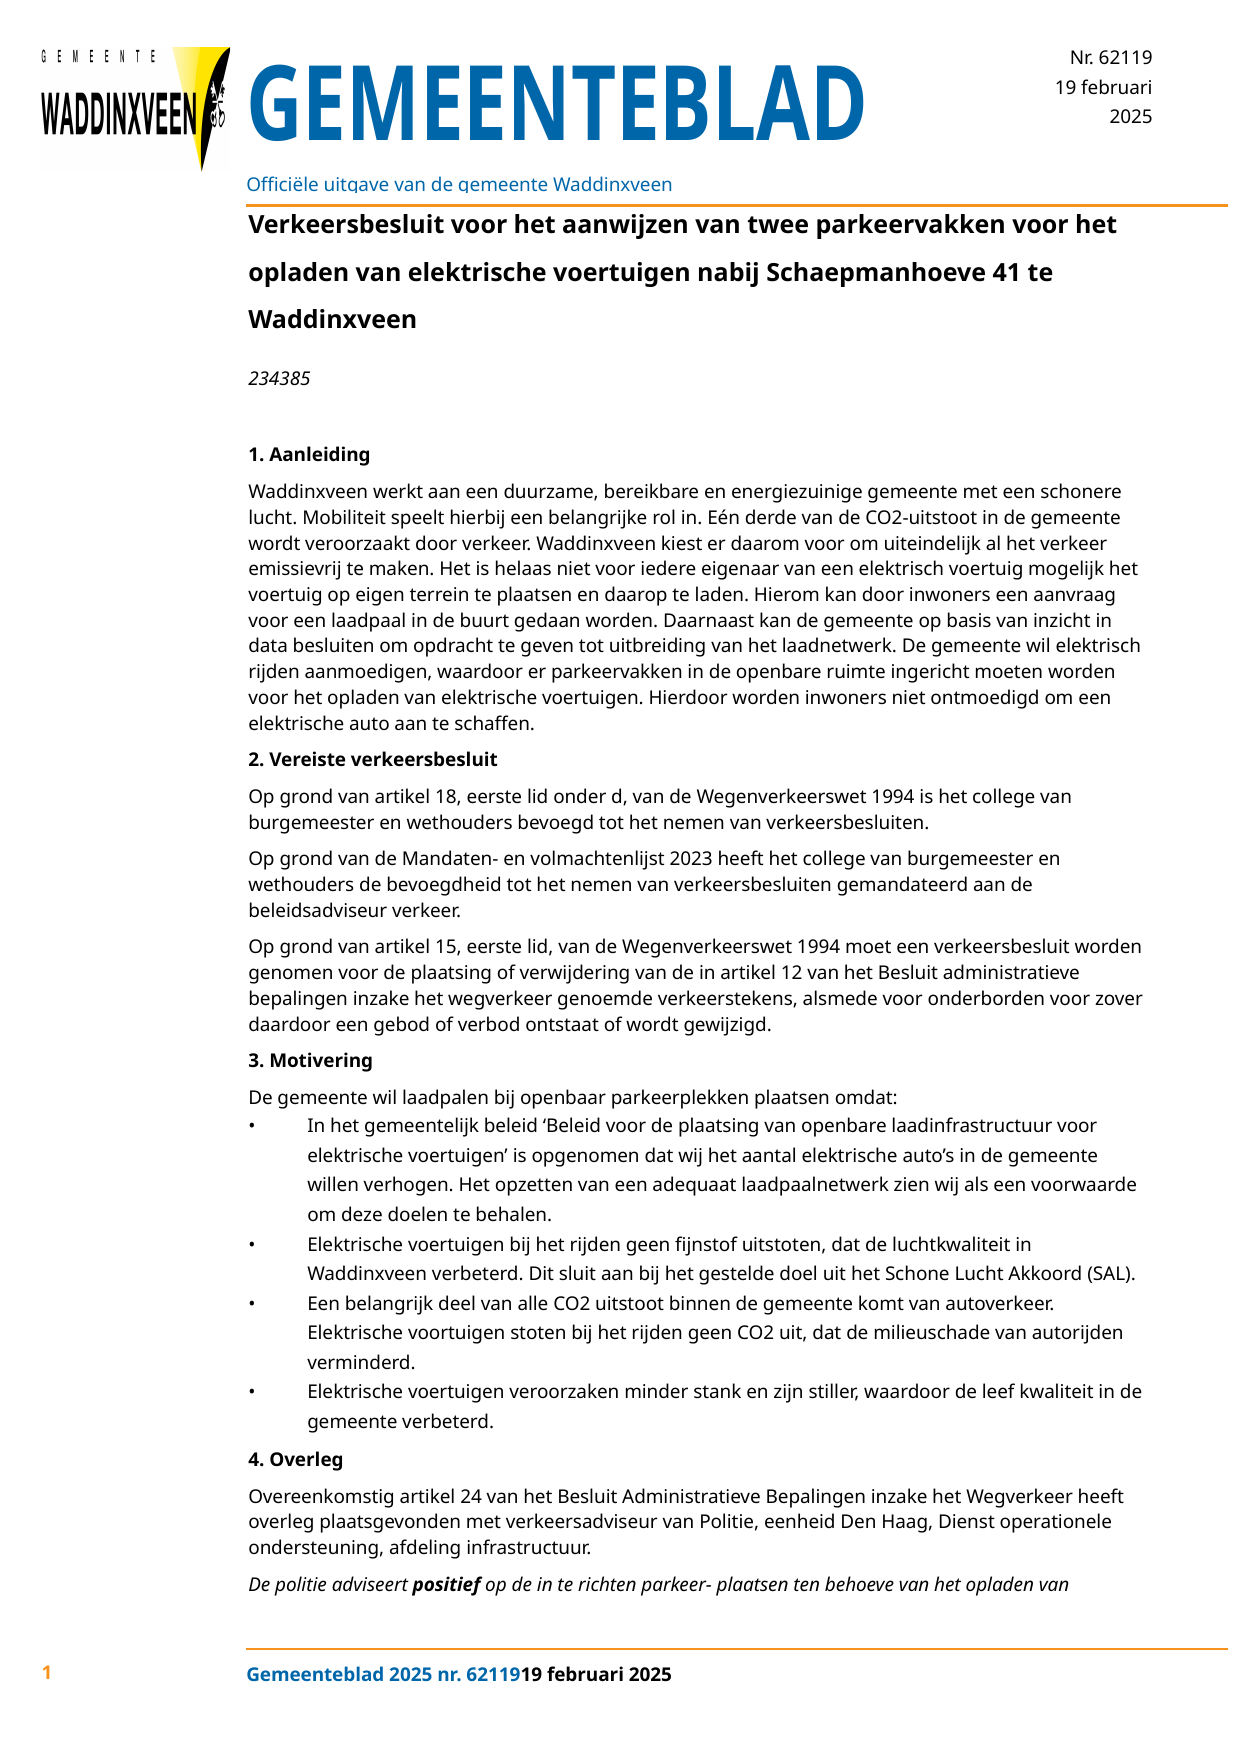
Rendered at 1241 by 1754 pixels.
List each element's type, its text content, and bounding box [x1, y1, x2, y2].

text Waddinxveen werkt aan een duurzame, bereikbare en energiezuinige gemeente met een schonere lucht. Mobiliteit speelt hierbij een belangrijke rol in. Eén derde van de CO2-uitstoot in de gemeente wordt veroorzaakt door verkeer. Waddinxveen kiest er daarom voor om uiteindelijk al het verkeer emissievrij te maken. Het is helaas niet voor iedere eigenaar van een elektrisch voertuig mogelijk het voertuig op eigen terrein te plaatsen en daarop te laden. Hierom kan door inwoners een aanvraag voor een laadpaal in de buurt gedaan worden. Daarnaast kan de gemeente op basis van inzicht in data besluiten om opdracht te geven tot uitbreiding van het laadnetwerk. De gemeente wil elektrisch rijden aanmoedigen, waardoor er parkeervakken in de openbare ruimte ingericht moeten worden voor het opladen van elektrische voertuigen. Hierdoor worden inwoners niet ontmoedigd om een elektrische auto aan te schaffen. [248, 478, 1152, 736]
text Overeenkomstig artikel 24 van het Besluit Administratieve Bepalingen inzake het Wegverkeer heeft overleg plaatsgevonden met verkeersadviseur van Politie, eenheid Den Haag, Dienst operationele ondersteuning, afdeling infrastructuur. [248, 1483, 1152, 1560]
text 234385 [248, 366, 1152, 391]
text 1. Aanleiding [248, 442, 1152, 467]
text Op grond van artikel 18, eerste lid onder d, van de Wegenverkeerswet 1994 is het college van burgemeester en wethouders bevoegd tot het nemen van verkeersbesluiten. [248, 783, 1152, 834]
list In het gemeentelijk beleid ‘Beleid voor de plaatsing van openbare laadinfrastructuur voor elektrische voertuigen’ is opgenomen dat wij het aantal elektrische auto’s in de gemeente willen verhogen. Het opzetten van een adequaat laadpaalnetwerk zien wij als een voorwaarde om deze doelen te behalen. [248, 1112, 1152, 1227]
text Verkeersbesluit voor het aanwijzen van twee parkeervakken voor het opladen van elektrische voertuigen nabij Schaepmanhoeve 41 te Waddinxveen [248, 207, 1152, 336]
text 4. Overleg [248, 1446, 1152, 1472]
text De gemeente wil laadpalen bij openbaar parkeerplekken plaatsen omdat: [248, 1084, 1152, 1110]
list Elektrische voertuigen veroorzaken minder stank en zijn stiller, waardoor de leef kwaliteit in de gemeente verbeterd. [248, 1379, 1152, 1434]
text De politie adviseert positief op de in te richten parkeer- plaatsen ten behoeve van het opladen van [248, 1571, 1152, 1597]
picture [41, 47, 231, 172]
list Elektrische voertuigen bij het rijden geen fijnstof uitstoten, dat de luchtkwaliteit in Waddinxveen verbeterd. Dit sluit aan bij het gestelde doel uit het Schone Lucht Akkoord (SAL). [248, 1231, 1152, 1286]
text Op grond van de Mandaten- en volmachtenlijst 2023 heeft het college van burgemeester en wethouders de bevoegdheid tot het nemen van verkeersbesluiten gemandateerd aan de beleidsadviseur verkeer. [248, 846, 1152, 923]
text 3. Motivering [248, 1047, 1152, 1073]
list Een belangrijk deel van alle CO2 uitstoot binnen de gemeente komt van autoverkeer. Elektrische voortuigen stoten bij het rijden geen CO2 uit, dat de milieuschade van autorijden verminderd. [248, 1290, 1152, 1375]
text Op grond van artikel 15, eerste lid, van de Wegenverkeerswet 1994 moet een verkeersbesluit worden genomen voor de plaatsing of verwijdering van de in artikel 12 van het Besluit administratieve bepalingen inzake het wegverkeer genoemde verkeerstekens, alsmede voor onderborden voor zover daardoor een gebod of verbod ontstaat of wordt gewijzigd. [248, 934, 1152, 1037]
text 2. Vereiste verkeersbesluit [248, 746, 1152, 772]
